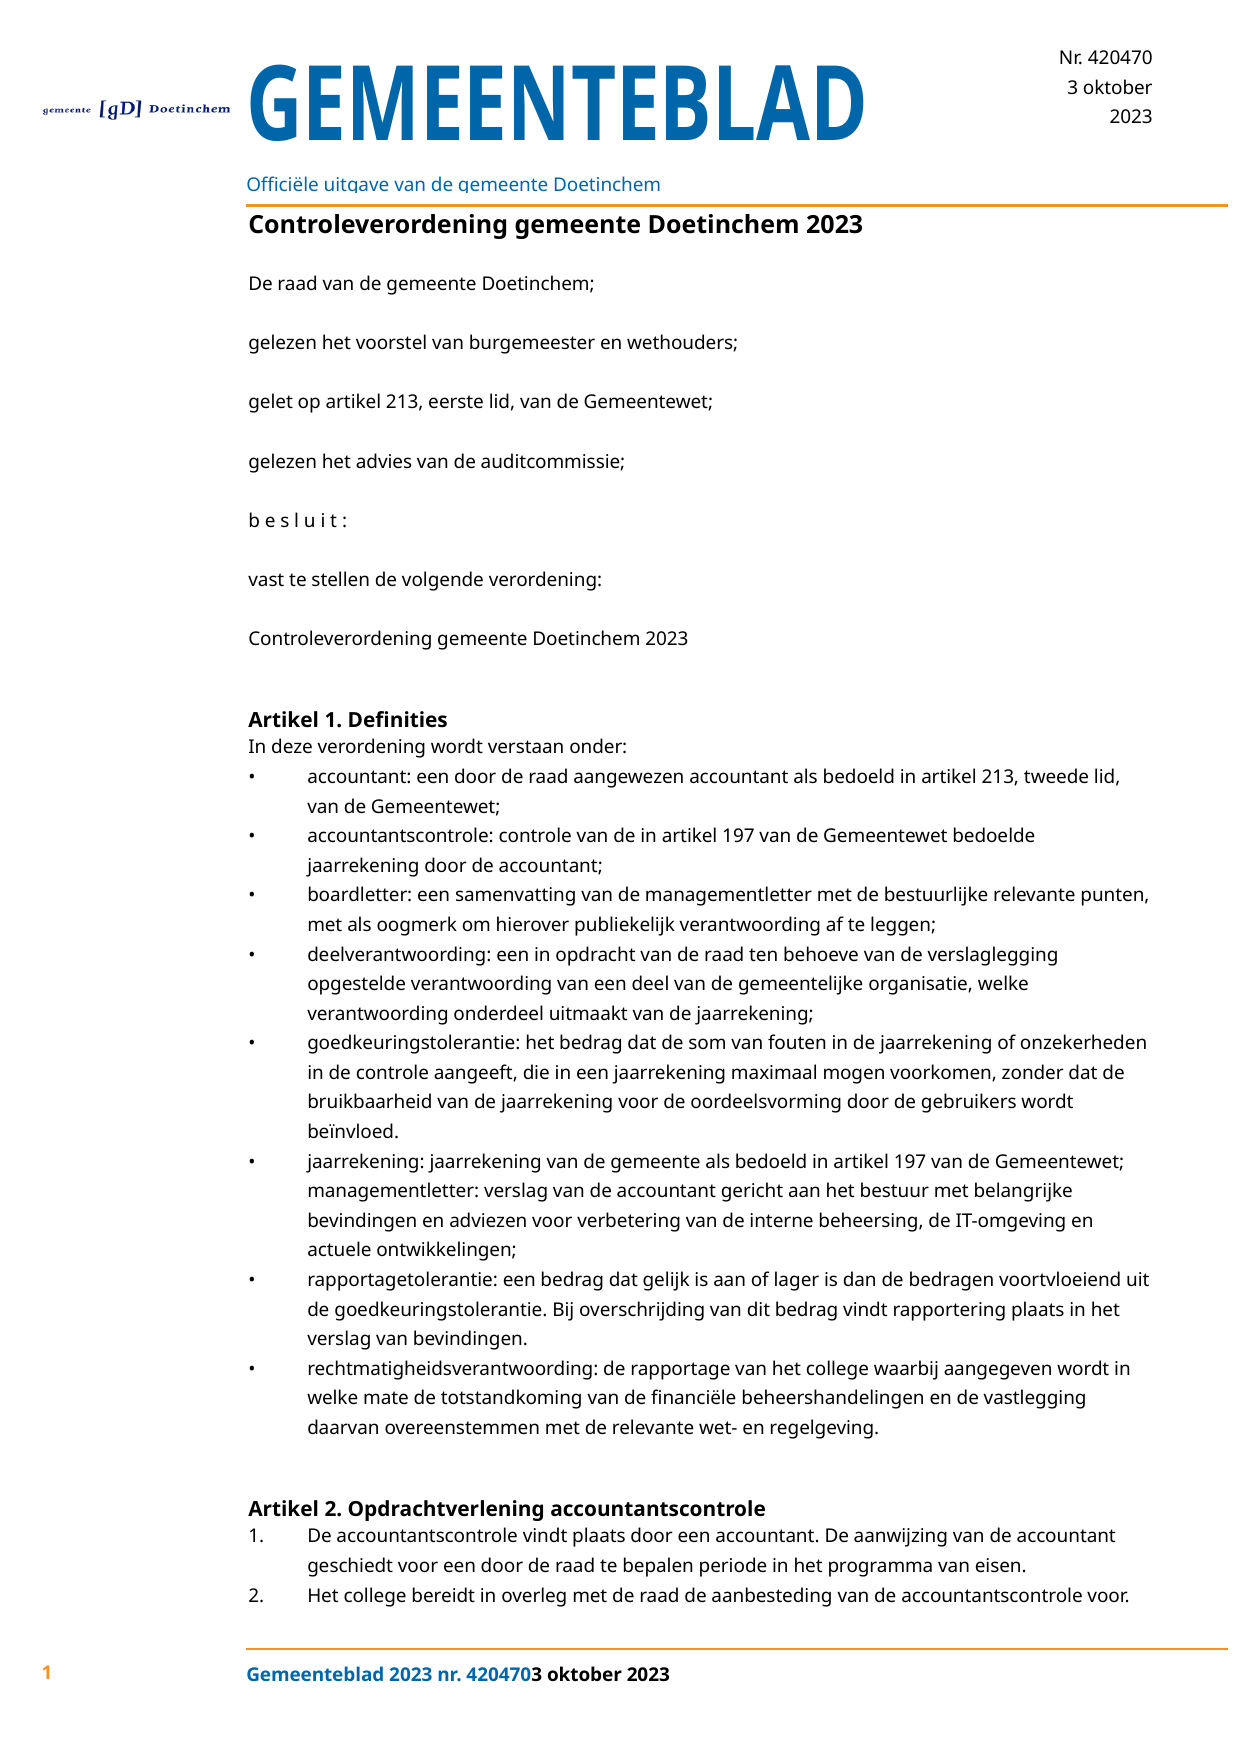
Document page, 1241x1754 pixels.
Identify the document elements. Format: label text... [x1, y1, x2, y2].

list accountantscontrole: controle van de in artikel 197 van de Gemeentewet bedoelde jaarrekening door de accountant; [248, 822, 1152, 878]
list jaarrekening: jaarrekening van de gemeente als bedoeld in artikel 197 van de Gemeentewet; managementletter: verslag van de accountant gericht aan het bestuur met belangrijke bevindingen en adviezen voor verbetering van de interne beheersing, de IT-omgeving en actuele ontwikkelingen; [248, 1148, 1152, 1262]
list rechtmatigheidsverantwoording: de rapportage van het college waarbij aangegeven wordt in welke mate de totstandkoming van de financiële beheershandelingen en de vastlegging daarvan overeenstemmen met de relevante wet- en regelgeving. [248, 1355, 1152, 1440]
list Het college bereidt in overleg met de raad de aanbesteding van de accountantscontrole voor. [248, 1582, 1152, 1607]
text gelezen het voorstel van burgemeester en wethouders; [248, 329, 1152, 355]
text Artikel 2. Opdrachtverlening accountantscontrole [248, 1494, 1152, 1523]
list De accountantscontrole vindt plaats door een accountant. De aanwijzing van de accountant geschiedt voor een door de raad te bepalen periode in het programma van eisen. [248, 1523, 1152, 1578]
text gelezen het advies van de auditcommissie; [248, 448, 1152, 473]
list goedkeuringstolerantie: het bedrag dat de som van fouten in de jaarrekening of onzekerheden in de controle aangeeft, die in een jaarrekening maximaal mogen voorkomen, zonder dat de bruikbaarheid van de jaarrekening voor de oordeelsvorming door de gebruikers wordt beïnvloed. [248, 1029, 1152, 1144]
text gelet op artikel 213, eerste lid, van de Gemeentewet; [248, 389, 1152, 414]
list deelverantwoording: een in opdracht van de raad ten behoeve van de verslaglegging opgestelde verantwoording van een deel van de gemeentelijke organisatie, welke verantwoording onderdeel uitmaakt van de jaarrekening; [248, 941, 1152, 1026]
text b e s l u i t : [248, 507, 1152, 533]
text Controleverordening gemeente Doetinchem 2023 [248, 625, 1152, 651]
text vast te stellen de volgende verordening: [248, 566, 1152, 592]
text In deze verordening wordt verstaan onder: [248, 734, 1152, 759]
text De raad van de gemeente Doetinchem; [248, 270, 1152, 296]
list rapportagetolerantie: een bedrag dat gelijk is aan of lager is dan de bedragen voortvloeiend uit de goedkeuringstolerantie. Bij overschrijding van dit bedrag vindt rapportering plaats in het verslag van bevindingen. [248, 1266, 1152, 1351]
picture [41, 47, 231, 172]
text Artikel 1. Definities [248, 705, 1152, 734]
list accountant: een door de raad aangewezen accountant als bedoeld in artikel 213, tweede lid, van de Gemeentewet; [248, 763, 1152, 819]
list boardletter: een samenvatting van de managementletter met de bestuurlijke relevante punten, met als oogmerk om hierover publiekelijk verantwoording af te leggen; [248, 882, 1152, 937]
text Controleverordening gemeente Doetinchem 2023 [248, 207, 1152, 241]
